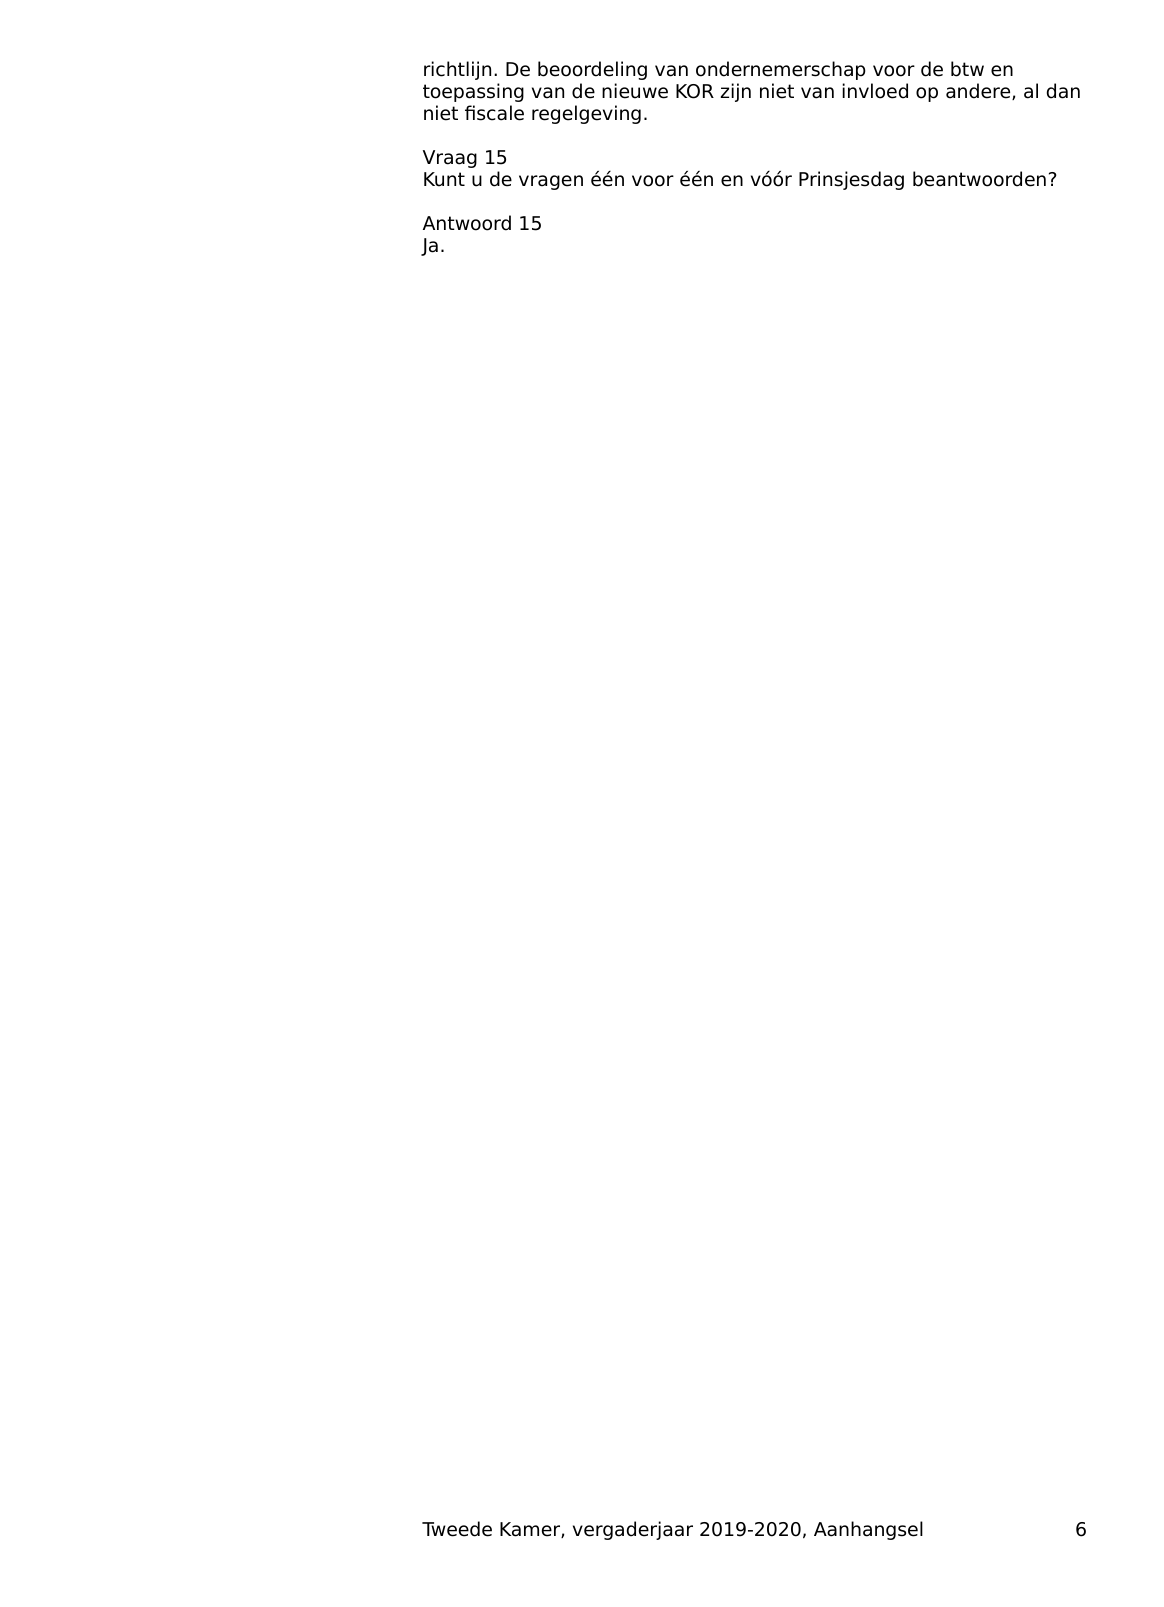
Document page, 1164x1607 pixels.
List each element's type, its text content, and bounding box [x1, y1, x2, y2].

text Kunt u de vragen één voor één en vóór Prinsjesdag beantwoorden? [422, 169, 1087, 191]
text Ja. [422, 235, 1087, 257]
text Vraag 15 [422, 147, 1087, 169]
text Antwoord 15 [422, 213, 1087, 235]
text richtlijn. De beoordeling van ondernemerschap voor de btw en toepassing van de nieuwe KOR zijn niet van invloed op andere, al dan niet fiscale regelgeving. [422, 59, 1087, 125]
